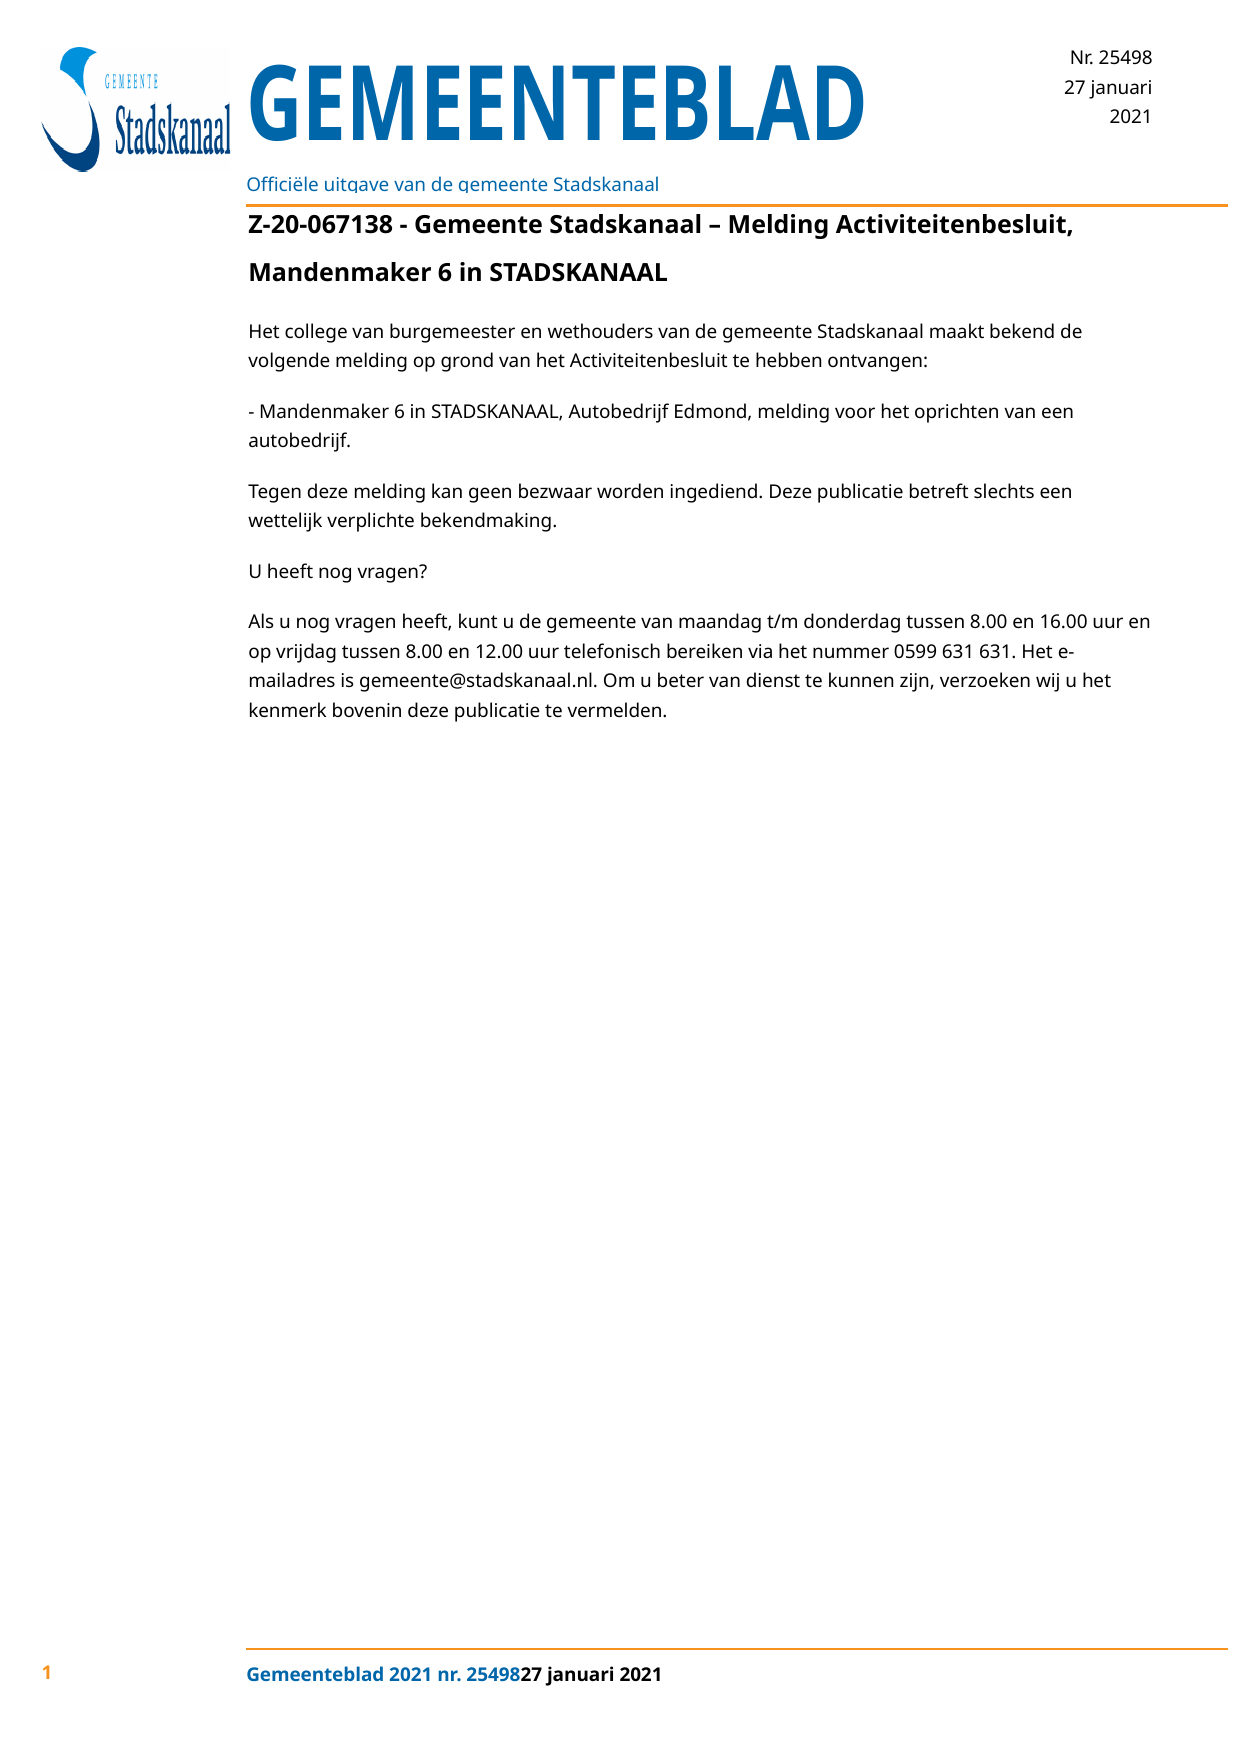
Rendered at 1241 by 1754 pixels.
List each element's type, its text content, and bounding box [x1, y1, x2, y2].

picture [41, 47, 231, 172]
text Het college van burgemeester en wethouders van de gemeente Stadskanaal maakt bekend de volgende melding op grond van het Activiteitenbesluit te hebben ontvangen: [248, 318, 1152, 373]
text Als u nog vragen heeft, kunt u de gemeente van maandag t/m donderdag tussen 8.00 en 16.00 uur en op vrijdag tussen 8.00 en 12.00 uur telefonisch bereiken via het nummer 0599 631 631. Het e-mailadres is gemeente@stadskanaal.nl. Om u beter van dienst te kunnen zijn, verzoeken wij u het kenmerk bovenin deze publicatie te vermelden. [248, 608, 1152, 723]
text Z-20-067138 - Gemeente Stadskanaal – Melding Activiteitenbesluit, Mandenmaker 6 in STADSKANAAL [248, 207, 1152, 288]
text U heeft nog vragen? [248, 558, 1152, 584]
text - Mandenmaker 6 in STADSKANAAL, Autobedrijf Edmond, melding voor het oprichten van een autobedrijf. [248, 398, 1152, 453]
text Tegen deze melding kan geen bezwaar worden ingediend. Deze publicatie betreft slechts een wettelijk verplichte bekendmaking. [248, 478, 1152, 533]
